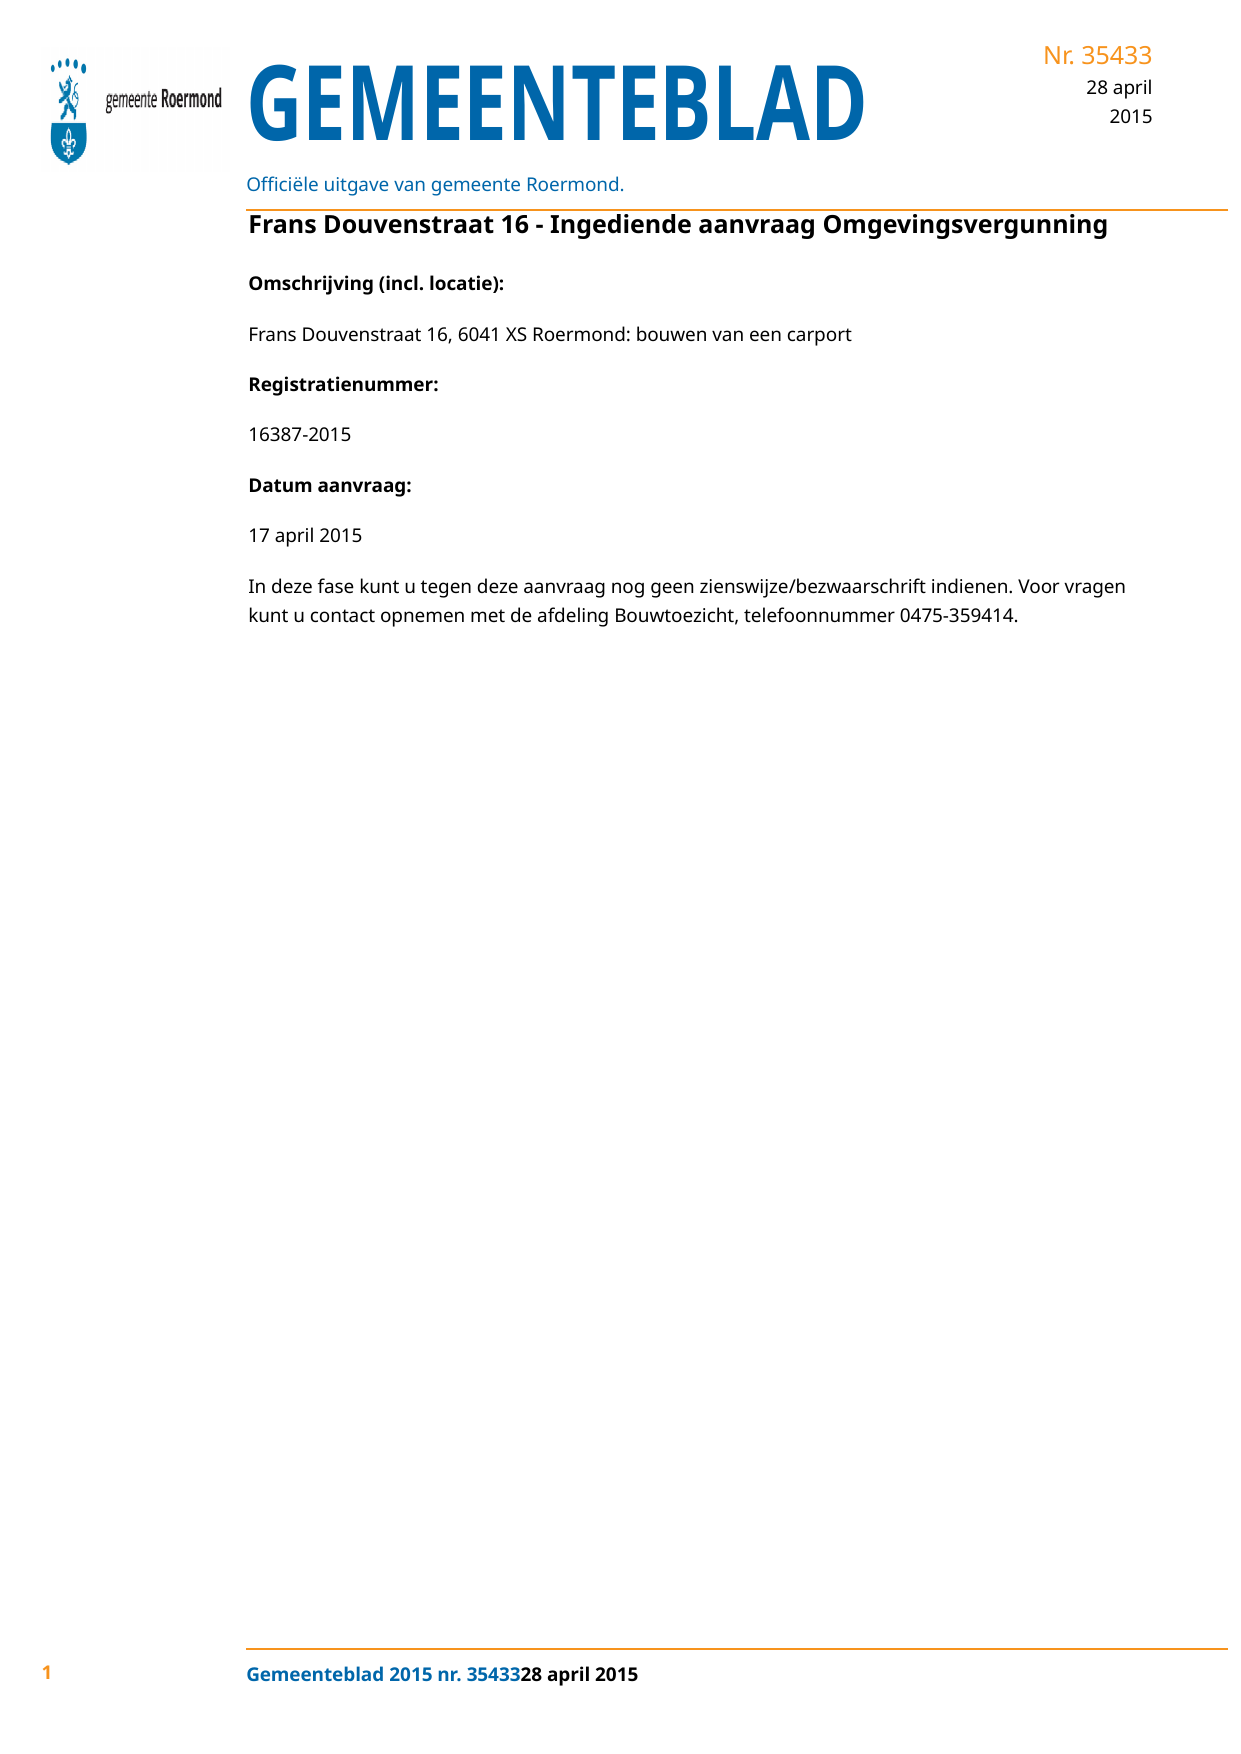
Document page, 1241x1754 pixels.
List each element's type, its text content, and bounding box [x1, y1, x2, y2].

text In deze fase kunt u tegen deze aanvraag nog geen zienswijze/bezwaarschrift indienen. Voor vragen kunt u contact opnemen met de afdeling Bouwtoezicht, telefoonnummer 0475-359414. [248, 573, 1152, 628]
text Registratienummer: [248, 371, 1152, 397]
text 17 april 2015 [248, 522, 1152, 548]
picture [41, 47, 231, 172]
text Frans Douvenstraat 16, 6041 XS Roermond: bouwen van een carport [248, 321, 1152, 346]
text Frans Douvenstraat 16 - Ingediende aanvraag Omgevingsvergunning [248, 211, 1152, 241]
text 16387-2015 [248, 422, 1152, 447]
text Omschrijving (incl. locatie): [248, 270, 1152, 296]
text Datum aanvraag: [248, 472, 1152, 498]
